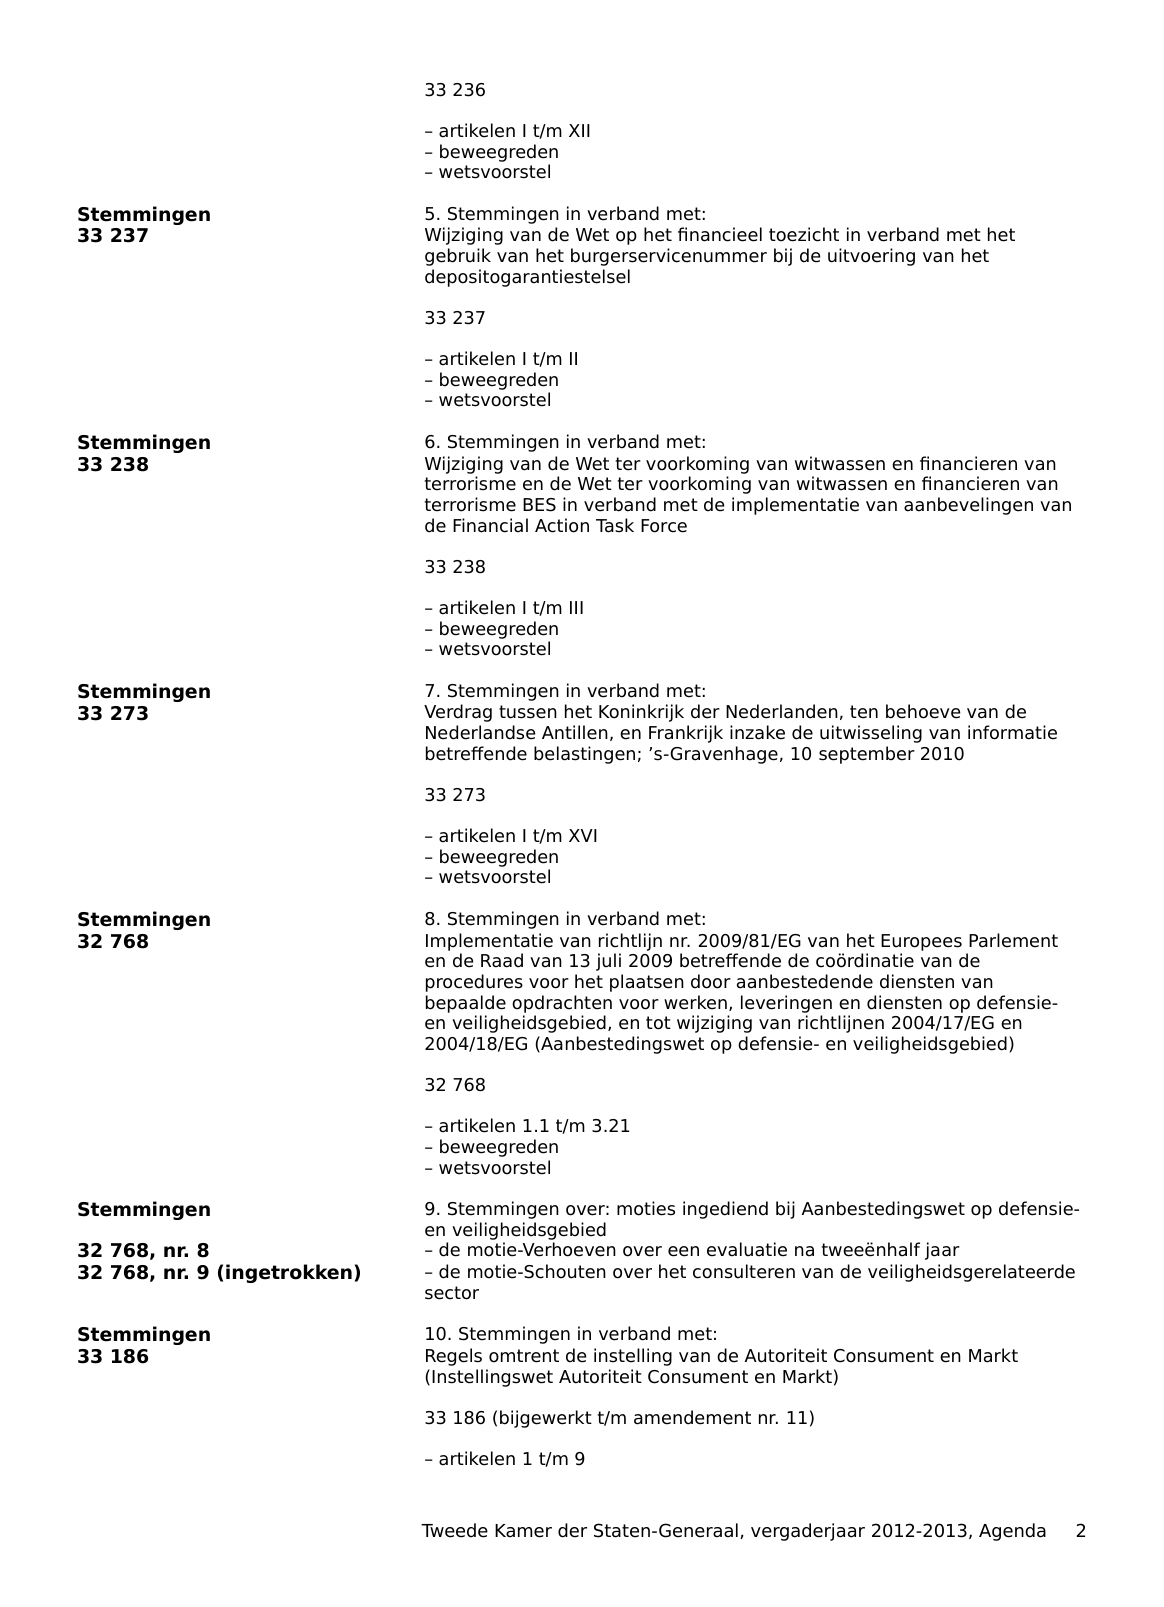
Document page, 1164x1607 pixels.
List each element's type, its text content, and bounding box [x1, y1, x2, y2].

table_cell [77, 329, 401, 349]
table_cell [401, 536, 418, 557]
table_cell [401, 162, 418, 183]
table_cell [77, 1075, 401, 1096]
table_cell [418, 1387, 1087, 1408]
table_cell [418, 1096, 1087, 1116]
table_cell [77, 1178, 401, 1199]
table_cell [77, 785, 401, 806]
table_cell [418, 764, 1087, 785]
table_cell – artikelen 1.1 t/m 3.21 [418, 1116, 1087, 1137]
table_cell [401, 847, 418, 867]
table_cell [401, 806, 418, 826]
table_cell [418, 329, 1087, 349]
table_cell 33 273 [418, 785, 1087, 806]
table_cell [77, 639, 401, 660]
table_cell [401, 1137, 418, 1158]
table_cell – beweegreden [418, 1137, 1087, 1158]
table_cell – artikelen I t/m III [418, 598, 1087, 619]
table_cell [77, 1055, 401, 1075]
table_cell 32 768 [418, 1075, 1087, 1096]
table_cell [401, 390, 418, 411]
table_cell [77, 390, 401, 411]
table_cell [401, 370, 418, 390]
table_cell Verdrag tussen het Koninkrijk der Nederlanden, ten behoeve van de Nederlandse Antillen, en Frankrijk inzake de uitwisseling van informatie betreffende belastingen; ’s-Gravenhage, 10 september 2010 [418, 703, 1087, 764]
table_cell Stemmingen [77, 432, 401, 454]
table_cell 33 273 [77, 703, 401, 764]
table_cell [77, 1449, 401, 1470]
table_cell Stemmingen [77, 1324, 401, 1346]
table_cell [401, 1199, 418, 1240]
table_cell [401, 1303, 418, 1324]
table_cell [401, 888, 418, 909]
table_cell [401, 454, 418, 536]
table_cell [418, 1178, 1087, 1199]
table_cell 32 768, nr. 9 (ingetrokken) [77, 1262, 401, 1303]
table_cell [401, 349, 418, 370]
table_cell Stemmingen [77, 681, 401, 702]
table_cell [401, 598, 418, 619]
table_cell [401, 1116, 418, 1137]
table_cell [401, 1408, 418, 1428]
table_cell [401, 1240, 418, 1262]
table_cell [418, 578, 1087, 598]
table_cell [77, 660, 401, 681]
table_cell [77, 536, 401, 557]
table_cell [418, 660, 1087, 681]
table_cell [401, 183, 418, 203]
table_cell [77, 1116, 401, 1137]
table_cell [77, 121, 401, 142]
table_cell [77, 1387, 401, 1408]
table_cell [77, 308, 401, 328]
table_cell 33 237 [77, 225, 401, 287]
table_cell – wetsvoorstel [418, 1158, 1087, 1178]
table_cell Stemmingen [77, 1199, 401, 1240]
table_cell [401, 1346, 418, 1387]
table_cell [401, 1158, 418, 1178]
table_cell [77, 100, 401, 121]
table_cell [418, 183, 1087, 203]
table_cell [401, 703, 418, 764]
table_cell [77, 764, 401, 785]
table_cell [418, 1303, 1087, 1324]
table_cell Implementatie van richtlijn nr. 2009/81/EG van het Europees Parlement en de Raad van 13 juli 2009 betreffende de coördinatie van de procedures voor het plaatsen door aanbestedende diensten van bepaalde opdrachten voor werken, leveringen en diensten op defensie- en veiligheidsgebied, en tot wijziging van richtlijnen 2004/17/EG en 2004/18/EG (Aanbestedingswet op defensie- en veiligheidsgebied) [418, 931, 1087, 1054]
table_cell [418, 411, 1087, 432]
table_cell [77, 868, 401, 888]
table_cell – de motie-Schouten over het consulteren van de veiligheidsgerelateerde sector [418, 1262, 1087, 1303]
table_cell [77, 1137, 401, 1158]
table_cell [77, 1158, 401, 1178]
table_cell [77, 349, 401, 370]
table_cell – wetsvoorstel [418, 868, 1087, 888]
table_cell [77, 80, 401, 100]
table_cell [418, 59, 1087, 80]
table_cell [418, 1429, 1087, 1449]
table_cell – beweegreden [418, 619, 1087, 639]
table_cell [77, 142, 401, 162]
table_cell [401, 329, 418, 349]
table_cell [401, 411, 418, 432]
table_cell 10. Stemmingen in verband met: [418, 1324, 1087, 1346]
table_cell [401, 432, 418, 454]
table_cell [77, 557, 401, 577]
table_cell 33 186 [77, 1346, 401, 1387]
table_cell 32 768 [77, 931, 401, 1054]
table_cell 33 238 [418, 557, 1087, 577]
table_cell [401, 287, 418, 308]
table_cell [77, 619, 401, 639]
table_cell [401, 639, 418, 660]
table_cell [77, 59, 401, 80]
table_cell [401, 660, 418, 681]
table_cell [401, 1324, 418, 1346]
table_cell – de motie-Verhoeven over een evaluatie na tweeënhalf jaar [418, 1240, 1087, 1262]
table_cell [77, 598, 401, 619]
table_cell [77, 183, 401, 203]
table_cell [401, 1055, 418, 1075]
table_cell – wetsvoorstel [418, 390, 1087, 411]
table_cell [77, 806, 401, 826]
table_cell [418, 100, 1087, 121]
table_cell [77, 826, 401, 847]
table_cell [77, 847, 401, 867]
table_cell [77, 287, 401, 308]
table_cell [401, 1096, 418, 1116]
table_cell – beweegreden [418, 847, 1087, 867]
table_cell 6. Stemmingen in verband met: [418, 432, 1087, 454]
table_cell – wetsvoorstel [418, 639, 1087, 660]
table_cell [401, 785, 418, 806]
table_cell [77, 1429, 401, 1449]
table_cell 32 768, nr. 8 [77, 1240, 401, 1262]
table_cell [77, 162, 401, 183]
table_cell Stemmingen [77, 204, 401, 225]
table_cell [401, 578, 418, 598]
table_cell 7. Stemmingen in verband met: [418, 681, 1087, 702]
table_cell [401, 1075, 418, 1096]
table_cell [77, 370, 401, 390]
table_cell [401, 1429, 418, 1449]
table_cell 5. Stemmingen in verband met: [418, 204, 1087, 225]
table_cell – beweegreden [418, 370, 1087, 390]
table_cell [401, 1178, 418, 1199]
table_cell [401, 100, 418, 121]
table_cell [401, 59, 418, 80]
table_cell [401, 1387, 418, 1408]
table_cell [401, 619, 418, 639]
table_cell 33 238 [77, 454, 401, 536]
table_cell 33 186 (bijgewerkt t/m amendement nr. 11) [418, 1408, 1087, 1428]
table_cell [401, 142, 418, 162]
table_cell [401, 681, 418, 702]
table_cell 33 237 [418, 308, 1087, 328]
table_cell [401, 557, 418, 577]
table_cell [401, 204, 418, 225]
table_cell [77, 1303, 401, 1324]
table_cell 9. Stemmingen over: moties ingediend bij Aanbestedingswet op defensie- en veiligheidsgebied [418, 1199, 1087, 1240]
table_cell [401, 80, 418, 100]
table_cell [401, 121, 418, 142]
table_cell 8. Stemmingen in verband met: [418, 909, 1087, 931]
table_cell [401, 764, 418, 785]
table_cell [401, 931, 418, 1054]
table_cell 33 236 [418, 80, 1087, 100]
table_cell [418, 536, 1087, 557]
table_cell – artikelen I t/m XVI [418, 826, 1087, 847]
table_cell – artikelen 1 t/m 9 [418, 1449, 1087, 1470]
table_cell – beweegreden [418, 142, 1087, 162]
table_cell [77, 888, 401, 909]
table_cell Stemmingen [77, 909, 401, 931]
table_cell [77, 1096, 401, 1116]
table_cell [401, 1449, 418, 1470]
table_cell [401, 868, 418, 888]
table_cell [77, 1408, 401, 1428]
table_cell – wetsvoorstel [418, 162, 1087, 183]
table_cell [77, 411, 401, 432]
table_cell [418, 806, 1087, 826]
table_cell [418, 1055, 1087, 1075]
table_cell [401, 909, 418, 931]
table_cell Wijziging van de Wet ter voorkoming van witwassen en financieren van terrorisme en de Wet ter voorkoming van witwassen en financieren van terrorisme BES in verband met de implementatie van aanbevelingen van de Financial Action Task Force [418, 454, 1087, 536]
table_cell [401, 308, 418, 328]
table_cell Wijziging van de Wet op het financieel toezicht in verband met het gebruik van het burgerservicenummer bij de uitvoering van het depositogarantiestelsel [418, 225, 1087, 287]
table_cell [401, 1262, 418, 1303]
table_cell [418, 287, 1087, 308]
table_cell [401, 225, 418, 287]
table_cell – artikelen I t/m II [418, 349, 1087, 370]
table_cell [418, 888, 1087, 909]
table_cell [401, 826, 418, 847]
table_cell Regels omtrent de instelling van de Autoriteit Consument en Markt (Instellingswet Autoriteit Consument en Markt) [418, 1346, 1087, 1387]
table_cell [77, 578, 401, 598]
table_cell – artikelen I t/m XII [418, 121, 1087, 142]
